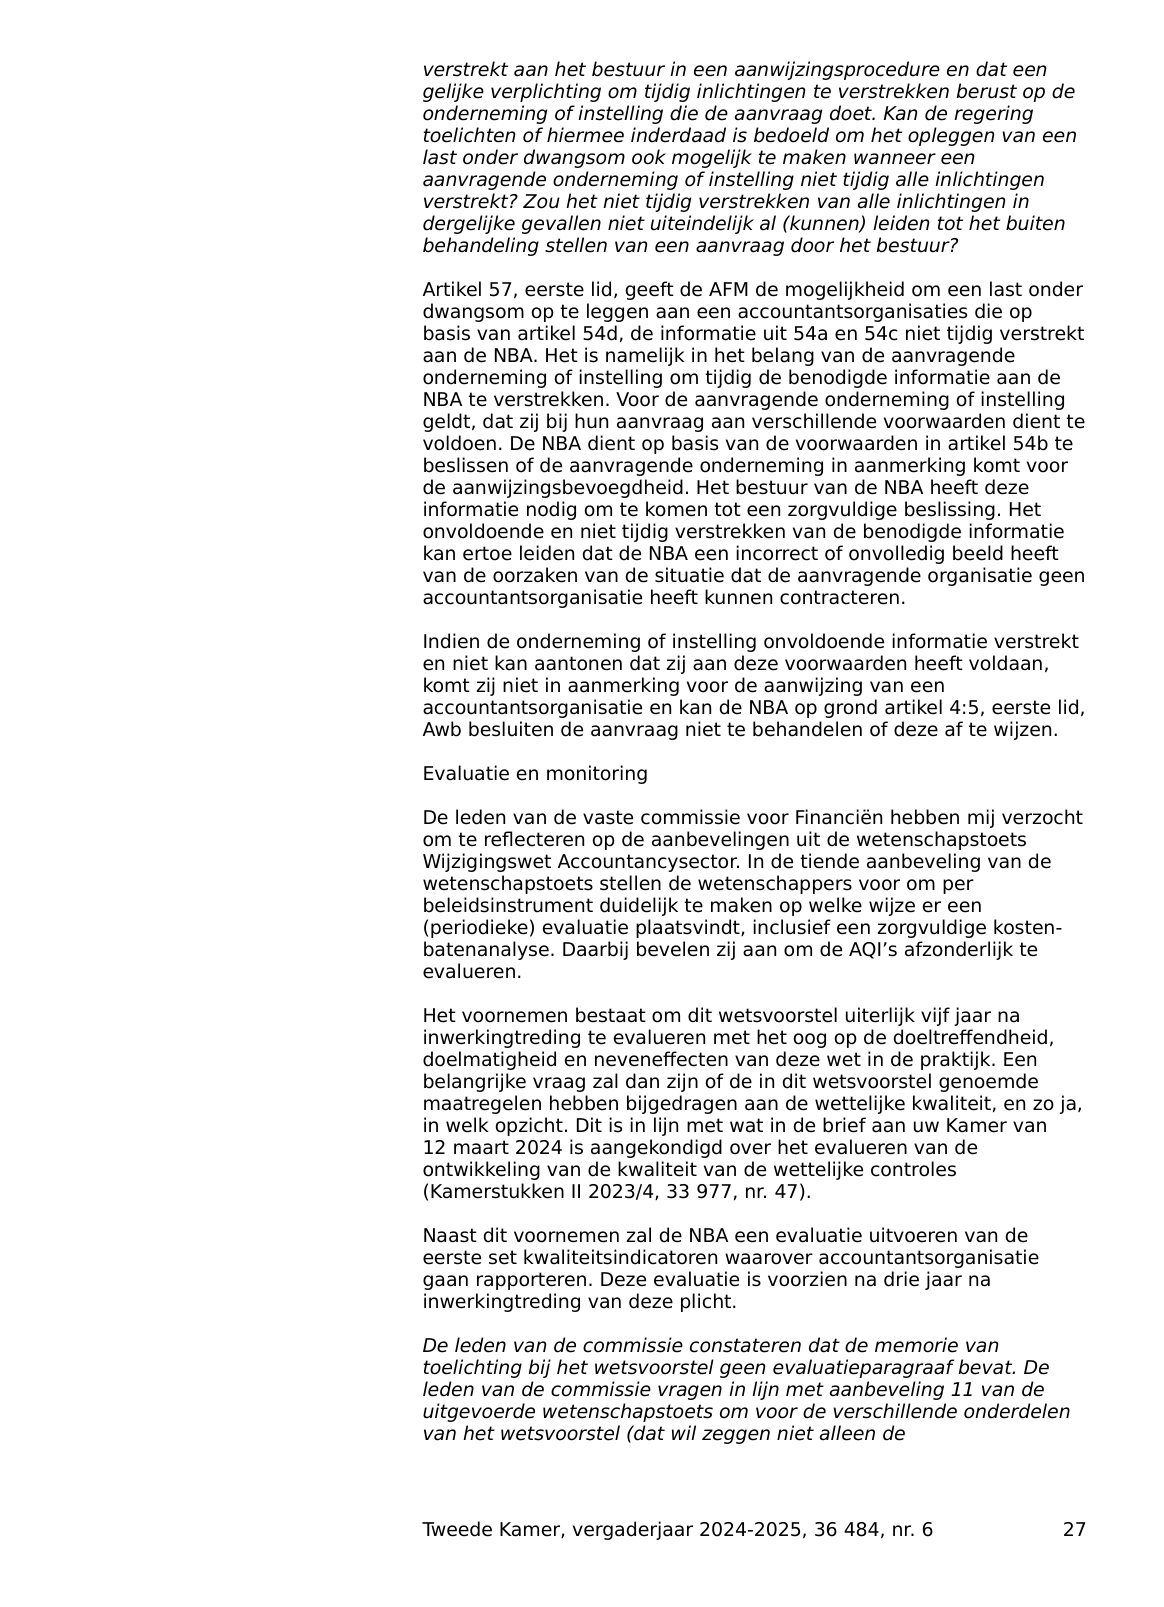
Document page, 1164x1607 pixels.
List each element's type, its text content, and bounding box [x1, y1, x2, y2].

text verstrekt aan het bestuur in een aanwijzingsprocedure en dat een gelijke verplichting om tijdig inlichtingen te verstrekken berust op de onderneming of instelling die de aanvraag doet. Kan de regering toelichten of hiermee inderdaad is bedoeld om het opleggen van een last onder dwangsom ook mogelijk te maken wanneer een aanvragende onderneming of instelling niet tijdig alle inlichtingen verstrekt? Zou het niet tijdig verstrekken van alle inlichtingen in dergelijke gevallen niet uiteindelijk al (kunnen) leiden tot het buiten behandeling stellen van een aanvraag door het bestuur? [422, 59, 1087, 257]
text Indien de onderneming of instelling onvoldoende informatie verstrekt en niet kan aantonen dat zij aan deze voorwaarden heeft voldaan, komt zij niet in aanmerking voor de aanwijzing van een accountantsorganisatie en kan de NBA op grond artikel 4:5, eerste lid, Awb besluiten de aanvraag niet te behandelen of deze af te wijzen. [422, 631, 1087, 741]
text Naast dit voornemen zal de NBA een evaluatie uitvoeren van de eerste set kwaliteitsindicatoren waarover accountantsorganisatie gaan rapporteren. Deze evaluatie is voorzien na drie jaar na inwerkingtreding van deze plicht. [422, 1225, 1087, 1313]
text De leden van de commissie constateren dat de memorie van toelichting bij het wetsvoorstel geen evaluatieparagraaf bevat. De leden van de commissie vragen in lijn met aanbeveling 11 van de uitgevoerde wetenschapstoets om voor de verschillende onderdelen van het wetsvoorstel (dat wil zeggen niet alleen de [422, 1335, 1087, 1445]
text De leden van de vaste commissie voor Financiën hebben mij verzocht om te reflecteren op de aanbevelingen uit de wetenschapstoets Wijzigingswet Accountancysector. In de tiende aanbeveling van de wetenschapstoets stellen de wetenschappers voor om per beleidsinstrument duidelijk te maken op welke wijze er een (periodieke) evaluatie plaatsvindt, inclusief een zorgvuldige kosten-batenanalyse. Daarbij bevelen zij aan om de AQI’s afzonderlijk te evalueren. [422, 807, 1087, 983]
text Artikel 57, eerste lid, geeft de AFM de mogelijkheid om een last onder dwangsom op te leggen aan een accountantsorganisaties die op basis van artikel 54d, de informatie uit 54a en 54c niet tijdig verstrekt aan de NBA. Het is namelijk in het belang van de aanvragende onderneming of instelling om tijdig de benodigde informatie aan de NBA te verstrekken. Voor de aanvragende onderneming of instelling geldt, dat zij bij hun aanvraag aan verschillende voorwaarden dient te voldoen. De NBA dient op basis van de voorwaarden in artikel 54b te beslissen of de aanvragende onderneming in aanmerking komt voor de aanwijzingsbevoegdheid. Het bestuur van de NBA heeft deze informatie nodig om te komen tot een zorgvuldige beslissing. Het onvoldoende en niet tijdig verstrekken van de benodigde informatie kan ertoe leiden dat de NBA een incorrect of onvolledig beeld heeft van de oorzaken van de situatie dat de aanvragende organisatie geen accountantsorganisatie heeft kunnen contracteren. [422, 279, 1087, 609]
subtitle Evaluatie en monitoring [422, 763, 1087, 785]
text Het voornemen bestaat om dit wetsvoorstel uiterlijk vijf jaar na inwerkingtreding te evalueren met het oog op de doeltreffendheid, doelmatigheid en neveneffecten van deze wet in de praktijk. Een belangrijke vraag zal dan zijn of de in dit wetsvoorstel genoemde maatregelen hebben bijgedragen aan de wettelijke kwaliteit, en zo ja, in welk opzicht. Dit is in lijn met wat in de brief aan uw Kamer van 12 maart 2024 is aangekondigd over het evalueren van de ontwikkeling van de kwaliteit van de wettelijke controles (Kamerstukken II 2023/4, 33 977, nr. 47). [422, 1005, 1087, 1203]
